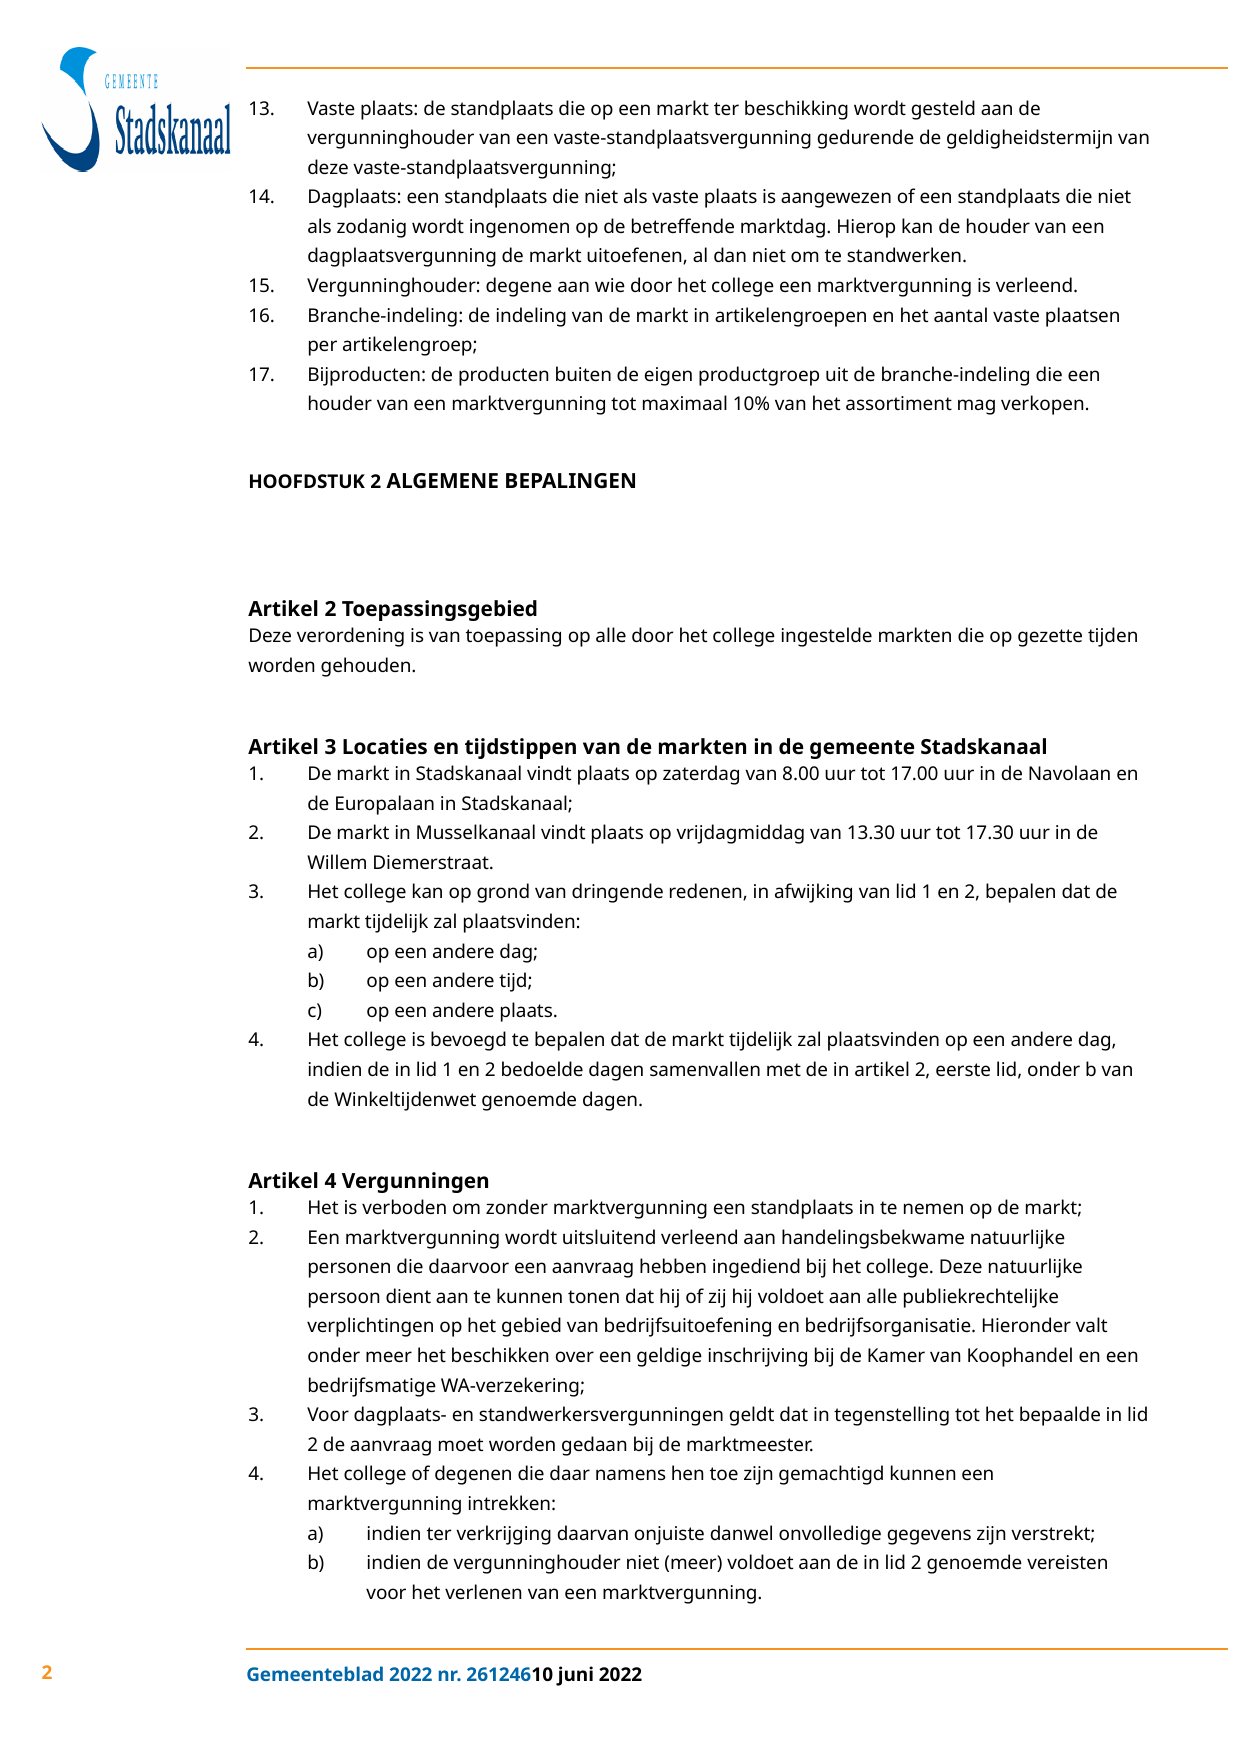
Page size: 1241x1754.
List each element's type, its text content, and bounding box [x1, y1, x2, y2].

text Artikel 4 Vergunningen [248, 1166, 1152, 1194]
text Artikel 3 Locaties en tijdstippen van de markten in de gemeente Stadskanaal [248, 732, 1152, 760]
list De markt in Stadskanaal vindt plaats op zaterdag van 8.00 uur tot 17.00 uur in de Navolaan en de Europalaan in Stadskanaal; [248, 760, 1152, 816]
list De markt in Musselkanaal vindt plaats op vrijdagmiddag van 13.30 uur tot 17.30 uur in de Willem Diemerstraat. [248, 819, 1152, 875]
list Een marktvergunning wordt uitsluitend verleend aan handelingsbekwame natuurlijke personen die daarvoor een aanvraag hebben ingediend bij het college. Deze natuurlijke persoon dient aan te kunnen tonen dat hij of zij hij voldoet aan alle publiekrechtelijke verplichtingen op het gebied van bedrijfsuitoefening en bedrijfsorganisatie. Hieronder valt onder meer het beschikken over een geldige inschrijving bij de Kamer van Koophandel en een bedrijfsmatige WA-verzekering; [248, 1224, 1152, 1397]
text HOOFDSTUK 2 ALGEMENE BEPALINGEN [248, 466, 1152, 494]
list Het is verboden om zonder marktvergunning een standplaats in te nemen op de markt; [248, 1194, 1152, 1220]
text Artikel 2 Toepassingsgebied [248, 594, 1152, 622]
list Vergunninghouder: degene aan wie door het college een marktvergunning is verleend. [248, 272, 1152, 298]
list indien de vergunninghouder niet (meer) voldoet aan de in lid 2 genoemde vereisten voor het verlenen van een marktvergunning. [307, 1549, 1152, 1604]
list Vaste plaats: de standplaats die op een markt ter beschikking wordt gesteld aan de vergunninghouder van een vaste-standplaatsvergunning gedurende de geldigheidstermijn van deze vaste-standplaatsvergunning; [248, 95, 1152, 180]
list Dagplaats: een standplaats die niet als vaste plaats is aangewezen of een standplaats die niet als zodanig wordt ingenomen op de betreffende marktdag. Hierop kan de houder van een dagplaatsvergunning de markt uitoefenen, al dan niet om te standwerken. [248, 183, 1152, 268]
list indien ter verkrijging daarvan onjuiste danwel onvolledige gegevens zijn verstrekt; [307, 1520, 1152, 1545]
list op een andere tijd; [307, 967, 1152, 993]
list Het college kan op grond van dringende redenen, in afwijking van lid 1 en 2, bepalen dat de markt tijdelijk zal plaatsvinden: [248, 879, 1152, 934]
picture [41, 47, 231, 172]
list op een andere dag; [307, 938, 1152, 964]
list Het college is bevoegd te bepalen dat de markt tijdelijk zal plaatsvinden op een andere dag, indien de in lid 1 en 2 bedoelde dagen samenvallen met de in artikel 2, eerste lid, onder b van de Winkeltijdenwet genoemde dagen. [248, 1027, 1152, 1112]
text Deze verordening is van toepassing op alle door het college ingestelde markten die op gezette tijden worden gehouden. [248, 622, 1152, 678]
list Het college of degenen die daar namens hen toe zijn gemachtigd kunnen een marktvergunning intrekken: [248, 1461, 1152, 1516]
list Voor dagplaats- en standwerkersvergunningen geldt dat in tegenstelling tot het bepaalde in lid 2 de aanvraag moet worden gedaan bij de marktmeester. [248, 1401, 1152, 1457]
list Branche-indeling: de indeling van de markt in artikelengroepen en het aantal vaste plaatsen per artikelengroep; [248, 302, 1152, 357]
list Bijproducten: de producten buiten de eigen productgroep uit de branche-indeling die een houder van een marktvergunning tot maximaal 10% van het assortiment mag verkopen. [248, 361, 1152, 416]
list op een andere plaats. [307, 997, 1152, 1023]
